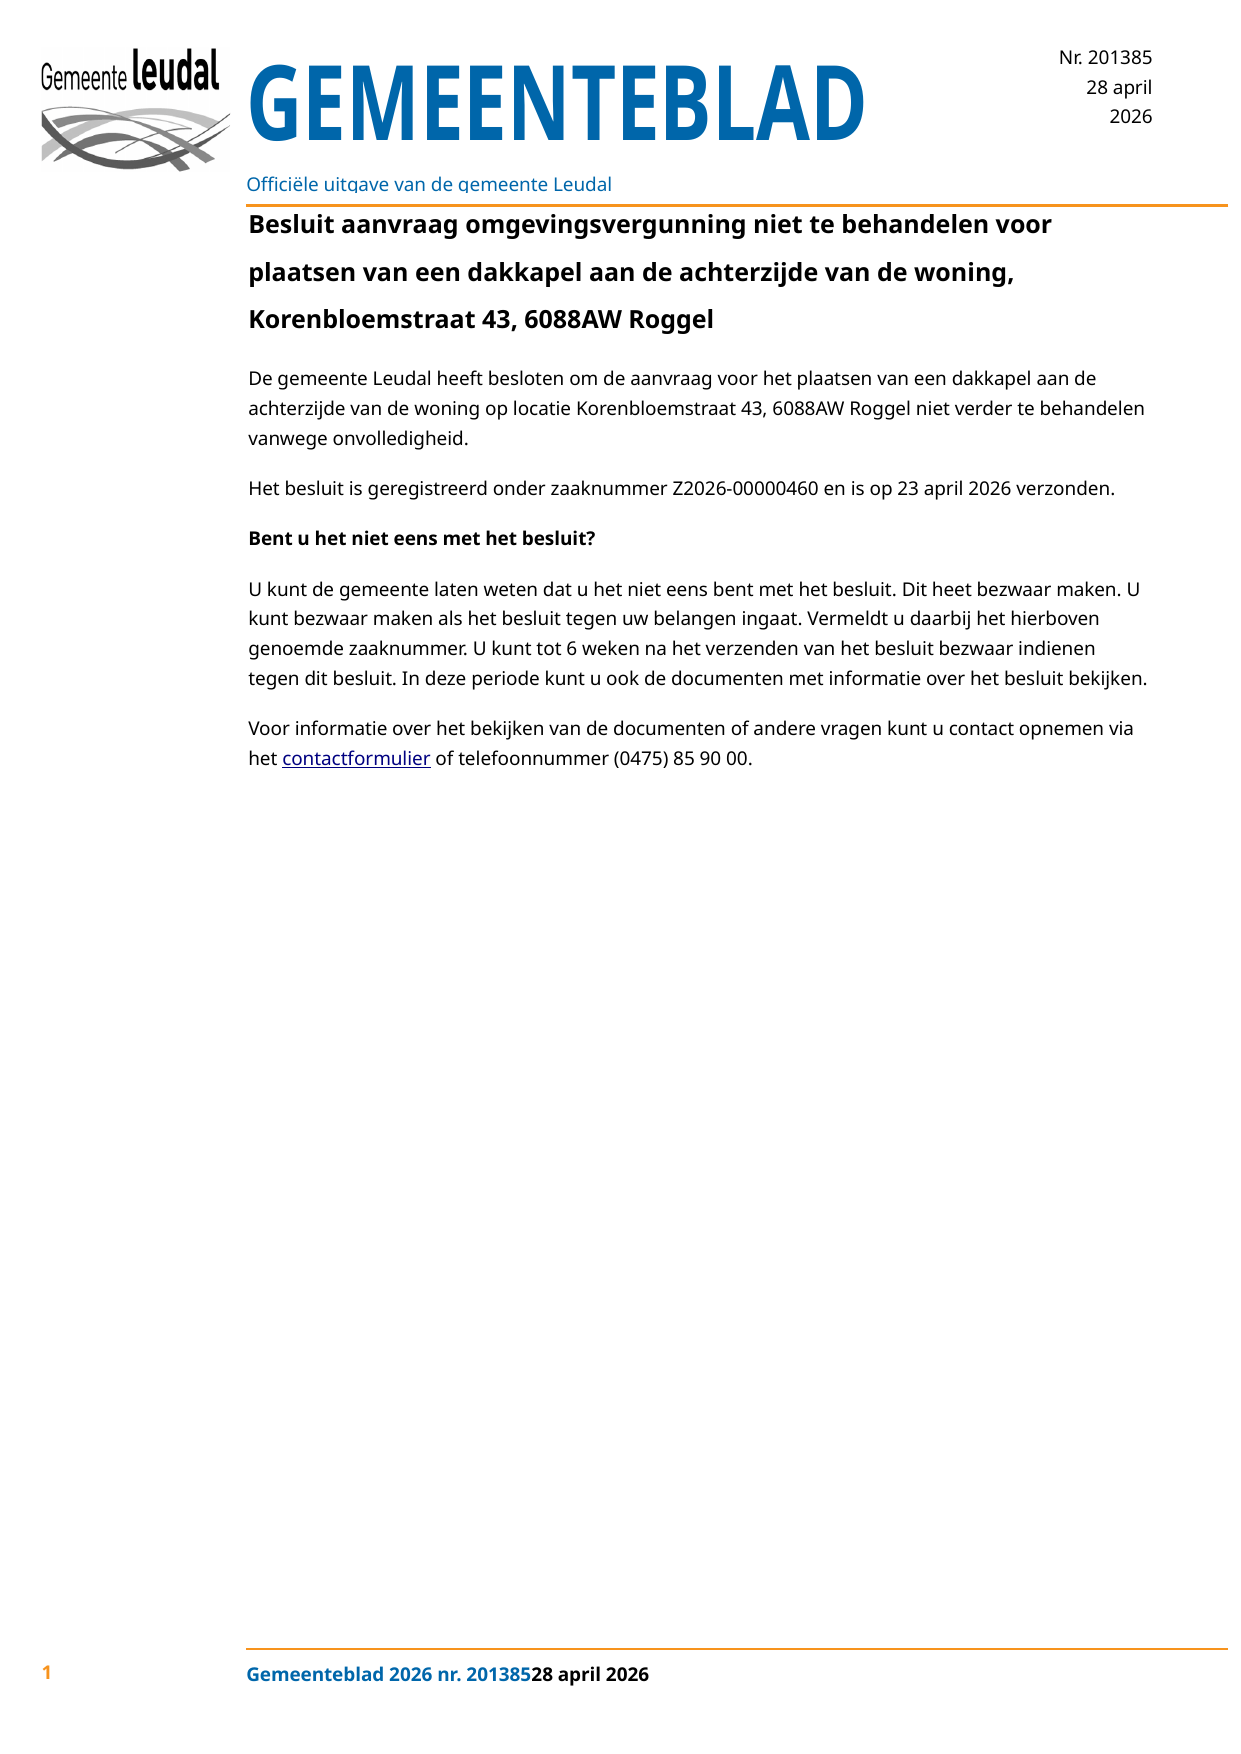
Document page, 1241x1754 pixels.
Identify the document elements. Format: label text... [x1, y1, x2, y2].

text Besluit aanvraag omgevingsvergunning niet te behandelen voor plaatsen van een dakkapel aan de achterzijde van de woning, Korenbloemstraat 43, 6088AW Roggel [248, 207, 1152, 336]
picture [41, 47, 231, 172]
text Voor informatie over het bekijken van de documenten of andere vragen kunt u contact opnemen via het contactformulier of telefoonnummer (0475) 85 90 00. [248, 715, 1152, 770]
text De gemeente Leudal heeft besloten om de aanvraag voor het plaatsen van een dakkapel aan de achterzijde van de woning op locatie Korenbloemstraat 43, 6088AW Roggel niet verder te behandelen vanwege onvolledigheid. [248, 366, 1152, 450]
text Bent u het niet eens met het besluit? [248, 526, 1152, 551]
text Het besluit is geregistreerd onder zaaknummer Z2026-00000460 en is op 23 april 2026 verzonden. [248, 475, 1152, 501]
text U kunt de gemeente laten weten dat u het niet eens bent met het besluit. Dit heet bezwaar maken. U kunt bezwaar maken als het besluit tegen uw belangen ingaat. Vermeldt u daarbij het hierboven genoemde zaaknummer. U kunt tot 6 weken na het verzenden van het besluit bezwaar indienen tegen dit besluit. In deze periode kunt u ook de documenten met informatie over het besluit bekijken. [248, 576, 1152, 690]
